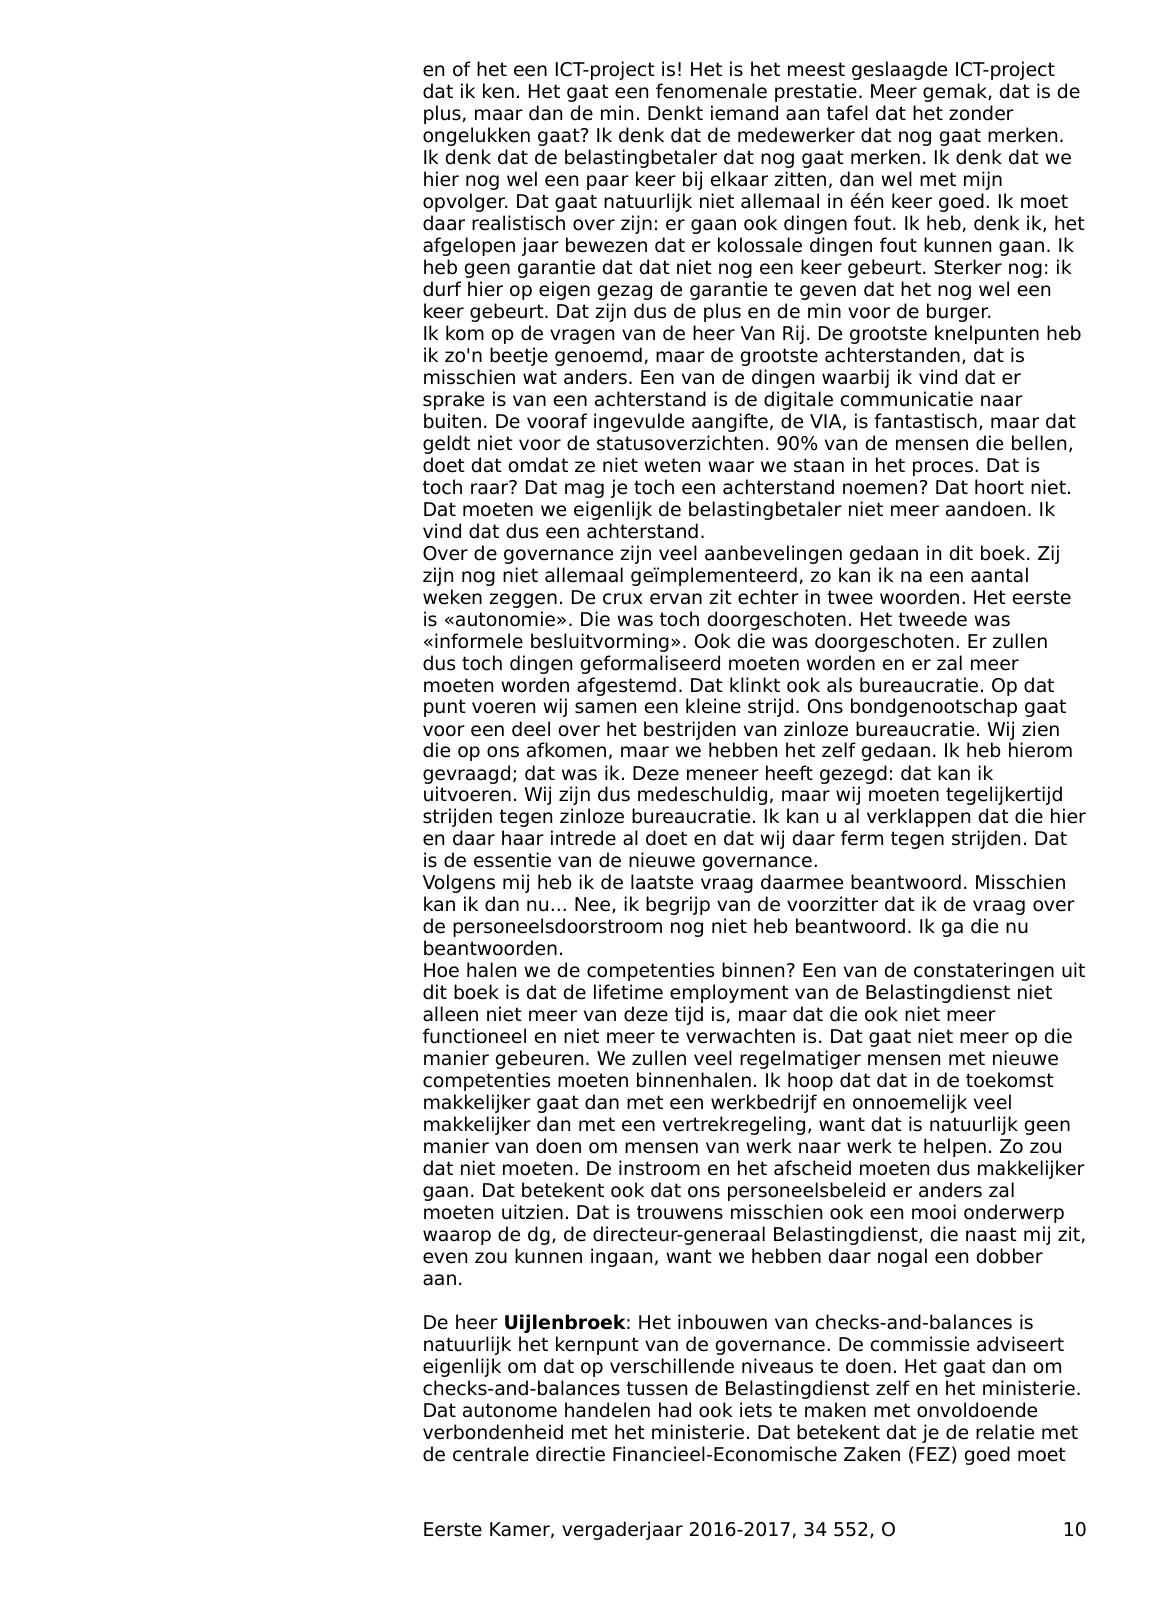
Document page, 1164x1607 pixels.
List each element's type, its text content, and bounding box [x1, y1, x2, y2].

text Over de governance zijn veel aanbevelingen gedaan in dit boek. Zij zijn nog niet allemaal geïmplementeerd, zo kan ik na een aantal weken zeggen. De crux ervan zit echter in twee woorden. Het eerste is «autonomie». Die was toch doorgeschoten. Het tweede was «informele besluitvorming». Ook die was doorgeschoten. Er zullen dus toch dingen geformaliseerd moeten worden en er zal meer moeten worden afgestemd. Dat klinkt ook als bureaucratie. Op dat punt voeren wij samen een kleine strijd. Ons bondgenootschap gaat voor een deel over het bestrijden van zinloze bureaucratie. Wij zien die op ons afkomen, maar we hebben het zelf gedaan. Ik heb hierom gevraagd; dat was ik. Deze meneer heeft gezegd: dat kan ik uitvoeren. Wij zijn dus medeschuldig, maar wij moeten tegelijkertijd strijden tegen zinloze bureaucratie. Ik kan u al verklappen dat die hier en daar haar intrede al doet en dat wij daar ferm tegen strijden. Dat is de essentie van de nieuwe governance. [422, 543, 1087, 872]
text en of het een ICT-project is! Het is het meest geslaagde ICT-project dat ik ken. Het gaat een fenomenale prestatie. Meer gemak, dat is de plus, maar dan de min. Denkt iemand aan tafel dat het zonder ongelukken gaat? Ik denk dat de medewerker dat nog gaat merken. Ik denk dat de belastingbetaler dat nog gaat merken. Ik denk dat we hier nog wel een paar keer bij elkaar zitten, dan wel met mijn opvolger. Dat gaat natuurlijk niet allemaal in één keer goed. Ik moet daar realistisch over zijn: er gaan ook dingen fout. Ik heb, denk ik, het afgelopen jaar bewezen dat er kolossale dingen fout kunnen gaan. Ik heb geen garantie dat dat niet nog een keer gebeurt. Sterker nog: ik durf hier op eigen gezag de garantie te geven dat het nog wel een keer gebeurt. Dat zijn dus de plus en de min voor de burger. [422, 59, 1087, 323]
text De heer Uijlenbroek: Het inbouwen van checks-and-balances is natuurlijk het kernpunt van de governance. De commissie adviseert eigenlijk om dat op verschillende niveaus te doen. Het gaat dan om checks-and-balances tussen de Belastingdienst zelf en het ministerie. Dat autonome handelen had ook iets te maken met onvoldoende verbondenheid met het ministerie. Dat betekent dat je de relatie met de centrale directie Financieel-Economische Zaken (FEZ) goed moet [422, 1312, 1087, 1466]
text Ik kom op de vragen van de heer Van Rij. De grootste knelpunten heb ik zo'n beetje genoemd, maar de grootste achterstanden, dat is misschien wat anders. Een van de dingen waarbij ik vind dat er sprake is van een achterstand is de digitale communicatie naar buiten. De vooraf ingevulde aangifte, de VIA, is fantastisch, maar dat geldt niet voor de statusoverzichten. 90% van de mensen die bellen, doet dat omdat ze niet weten waar we staan in het proces. Dat is toch raar? Dat mag je toch een achterstand noemen? Dat hoort niet. Dat moeten we eigenlijk de belastingbetaler niet meer aandoen. Ik vind dat dus een achterstand. [422, 323, 1087, 543]
text Hoe halen we de competenties binnen? Een van de constateringen uit dit boek is dat de lifetime employment van de Belastingdienst niet alleen niet meer van deze tijd is, maar dat die ook niet meer functioneel en niet meer te verwachten is. Dat gaat niet meer op die manier gebeuren. We zullen veel regelmatiger mensen met nieuwe competenties moeten binnenhalen. Ik hoop dat dat in de toekomst makkelijker gaat dan met een werkbedrijf en onnoemelijk veel makkelijker dan met een vertrekregeling, want dat is natuurlijk geen manier van doen om mensen van werk naar werk te helpen. Zo zou dat niet moeten. De instroom en het afscheid moeten dus makkelijker gaan. Dat betekent ook dat ons personeelsbeleid er anders zal moeten uitzien. Dat is trouwens misschien ook een mooi onderwerp waarop de dg, de directeur-generaal Belastingdienst, die naast mij zit, even zou kunnen ingaan, want we hebben daar nogal een dobber aan. [422, 960, 1087, 1290]
text Volgens mij heb ik de laatste vraag daarmee beantwoord. Misschien kan ik dan nu... Nee, ik begrijp van de voorzitter dat ik de vraag over de personeelsdoorstroom nog niet heb beantwoord. Ik ga die nu beantwoorden. [422, 872, 1087, 960]
